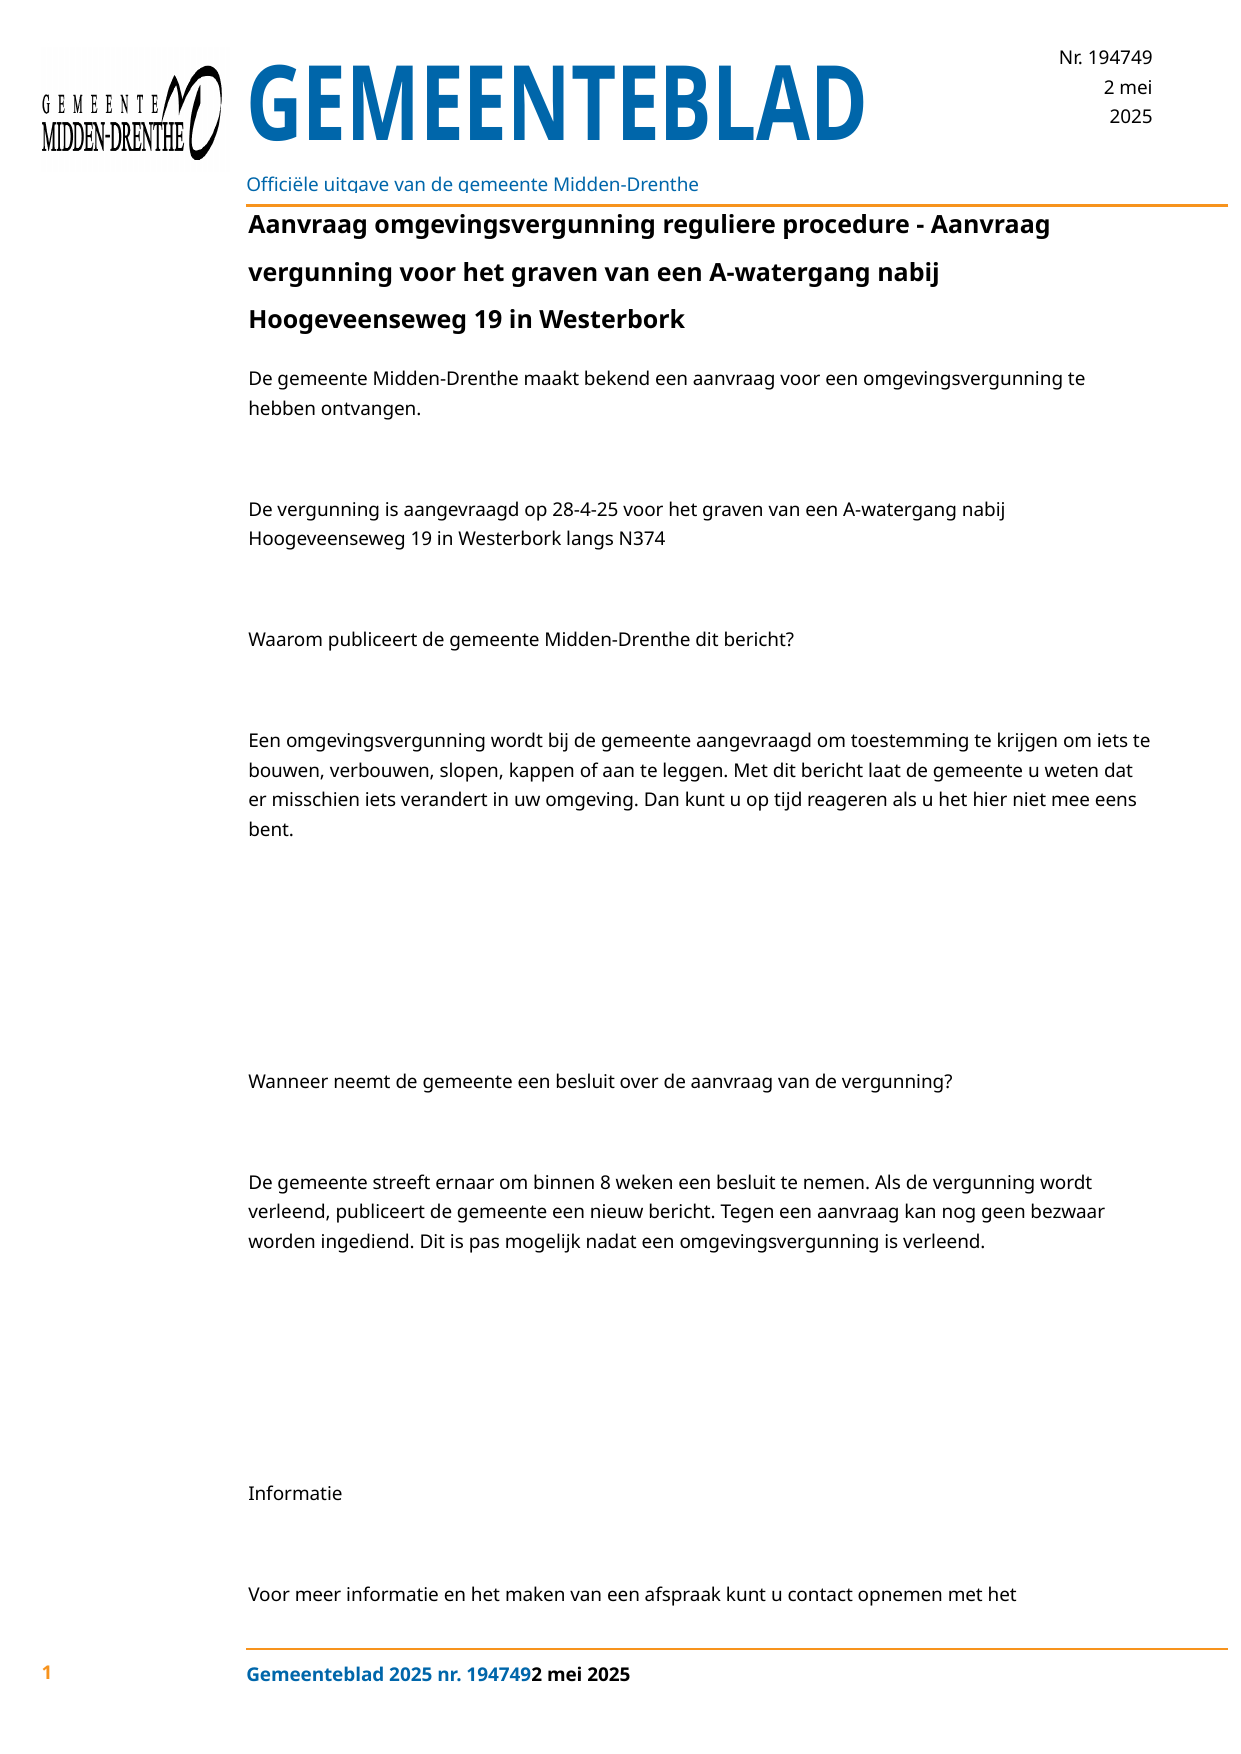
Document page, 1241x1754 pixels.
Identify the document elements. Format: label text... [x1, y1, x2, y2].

text De vergunning is aangevraagd op 28-4-25 voor het graven van een A-watergang nabij Hoogeveenseweg 19 in Westerbork langs N374 [248, 496, 1152, 551]
text De gemeente Midden-Drenthe maakt bekend een aanvraag voor een omgevingsvergunning te hebben ontvangen. [248, 366, 1152, 421]
text Voor meer informatie en het maken van een afspraak kunt u contact opnemen met het [248, 1581, 1152, 1607]
picture [41, 47, 231, 172]
text Informatie [248, 1480, 1152, 1506]
text Wanneer neemt de gemeente een besluit over de aanvraag van de vergunning? [248, 1068, 1152, 1094]
text Een omgevingsvergunning wordt bij de gemeente aangevraagd om toestemming te krijgen om iets te bouwen, verbouwen, slopen, kappen of aan te leggen. Met dit bericht laat de gemeente u weten dat er misschien iets verandert in uw omgeving. Dan kunt u op tijd reageren als u het hier niet mee eens bent. [248, 727, 1152, 842]
text Aanvraag omgevingsvergunning reguliere procedure - Aanvraag vergunning voor het graven van een A-watergang nabij Hoogeveenseweg 19 in Westerbork [248, 207, 1152, 336]
text De gemeente streeft ernaar om binnen 8 weken een besluit te nemen. Als de vergunning wordt verleend, publiceert de gemeente een nieuw bericht. Tegen een aanvraag kan nog geen bezwaar worden ingediend. Dit is pas mogelijk nadat een omgevingsvergunning is verleend. [248, 1169, 1152, 1254]
text Waarom publiceert de gemeente Midden-Drenthe dit bericht? [248, 626, 1152, 652]
